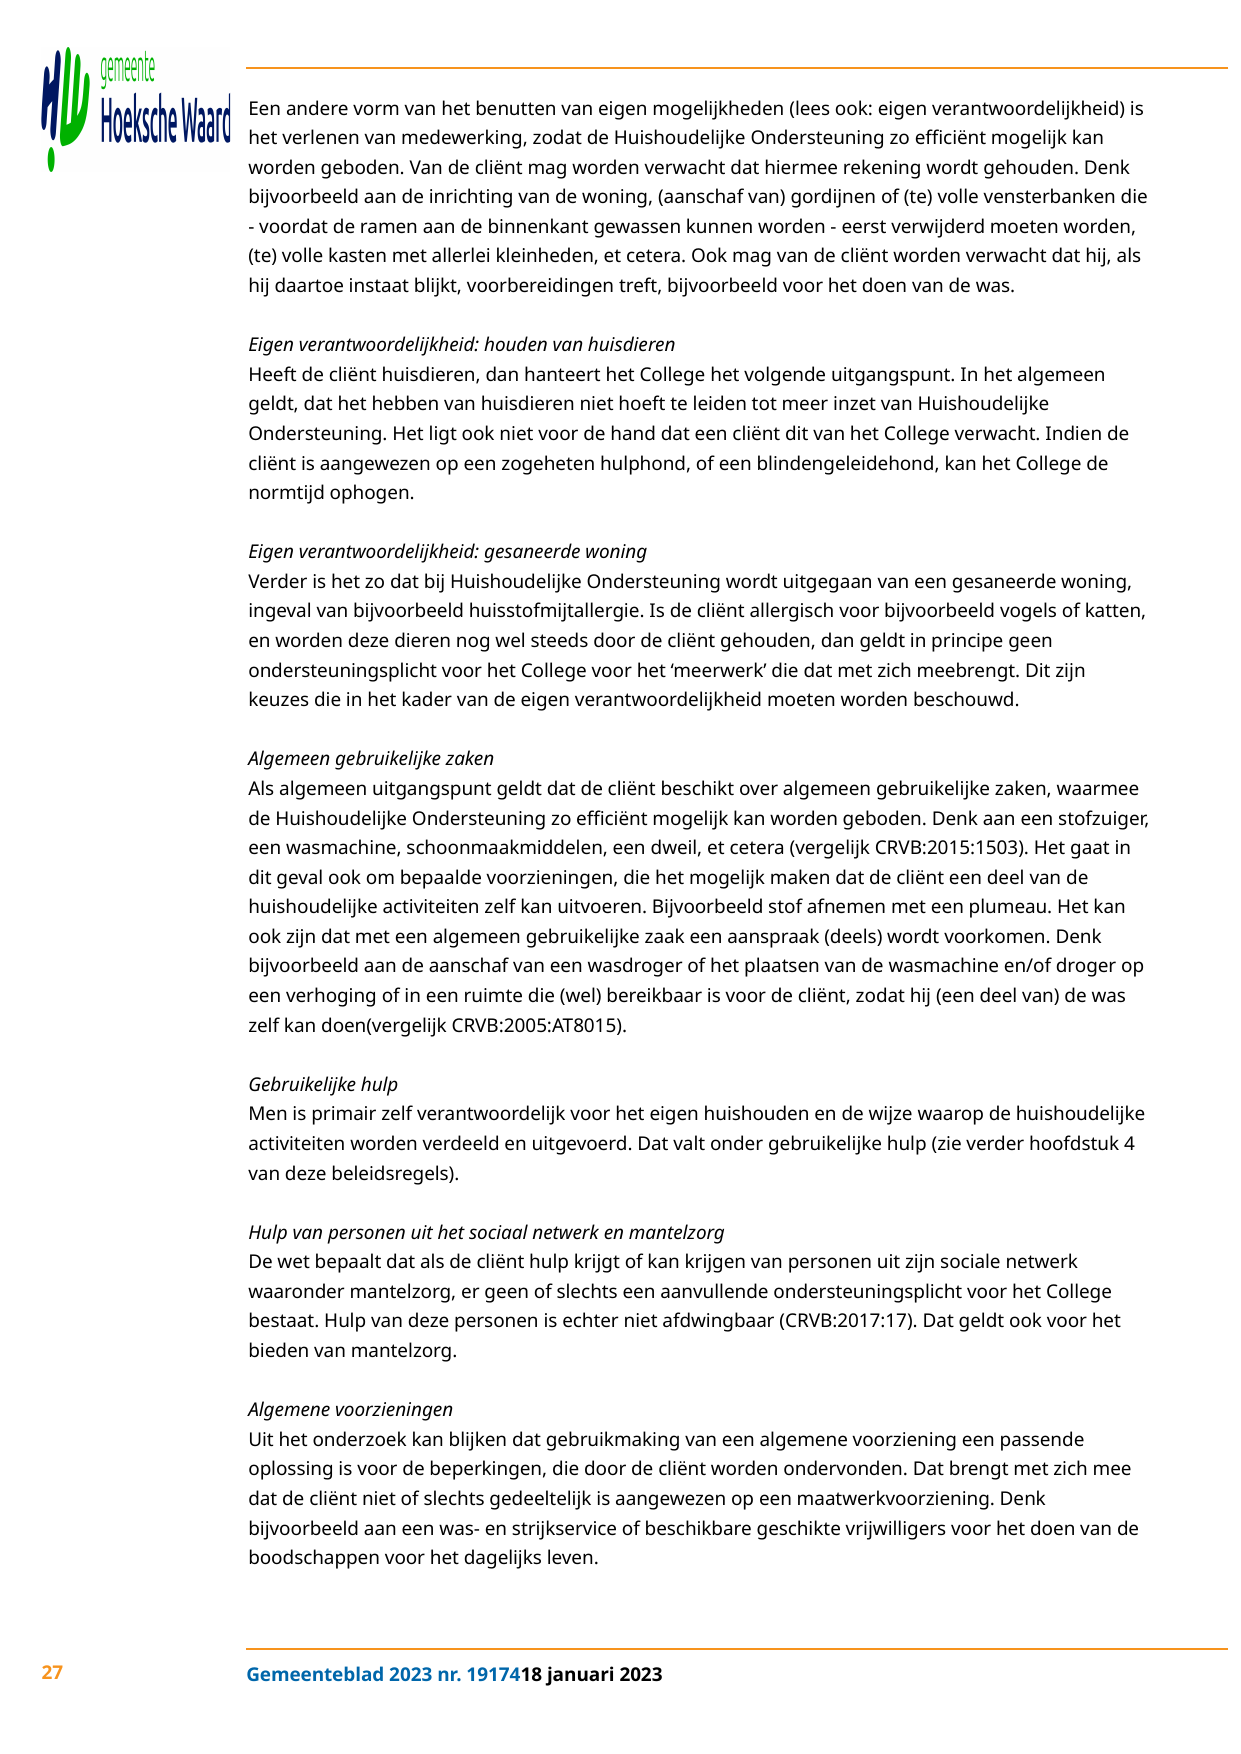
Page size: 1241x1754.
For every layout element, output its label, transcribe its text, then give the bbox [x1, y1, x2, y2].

text Eigen verantwoordelijkheid: gesaneerde woning [248, 538, 1152, 564]
text Men is primair zelf verantwoordelijk voor het eigen huishouden en de wijze waarop de huishoudelijke activiteiten worden verdeeld en uitgevoerd. Dat valt onder gebruikelijke hulp (zie verder hoofdstuk 4 van deze beleidsregels). [248, 1101, 1152, 1186]
text Heeft de cliënt huisdieren, dan hanteert het College het volgende uitgangspunt. In het algemeen geldt, dat het hebben van huisdieren niet hoeft te leiden tot meer inzet van Huishoudelijke Ondersteuning. Het ligt ook niet voor de hand dat een cliënt dit van het College verwacht. Indien de cliënt is aangewezen op een zogeheten hulphond, of een blindengeleidehond, kan het College de normtijd ophogen. [248, 361, 1152, 505]
picture [41, 47, 231, 172]
text Hulp van personen uit het sociaal netwerk en mantelzorg [248, 1219, 1152, 1245]
text De wet bepaalt dat als de cliënt hulp krijgt of kan krijgen van personen uit zijn sociale netwerk waaronder mantelzorg, er geen of slechts een aanvullende ondersteuningsplicht voor het College bestaat. Hulp van deze personen is echter niet afdwingbaar (CRVB:2017:17). Dat geldt ook voor het bieden van mantelzorg. [248, 1248, 1152, 1363]
text Als algemeen uitgangspunt geldt dat de cliënt beschikt over algemeen gebruikelijke zaken, waarmee de Huishoudelijke Ondersteuning zo efficiënt mogelijk kan worden geboden. Denk aan een stofzuiger, een wasmachine, schoonmaakmiddelen, een dweil, et cetera (vergelijk CRVB:2015:1503). Het gaat in dit geval ook om bepaalde voorzieningen, die het mogelijk maken dat de cliënt een deel van de huishoudelijke activiteiten zelf kan uitvoeren. Bijvoorbeeld stof afnemen met een plumeau. Het kan ook zijn dat met een algemeen gebruikelijke zaak een aanspraak (deels) wordt voorkomen. Denk bijvoorbeeld aan de aanschaf van een wasdroger of het plaatsen van de wasmachine en/of droger op een verhoging of in een ruimte die (wel) bereikbaar is voor de cliënt, zodat hij (een deel van) de was zelf kan doen(vergelijk CRVB:2005:AT8015). [248, 775, 1152, 1038]
text Een andere vorm van het benutten van eigen mogelijkheden (lees ook: eigen verantwoordelijkheid) is het verlenen van medewerking, zodat de Huishoudelijke Ondersteuning zo efficiënt mogelijk kan worden geboden. Van de cliënt mag worden verwacht dat hiermee rekening wordt gehouden. Denk bijvoorbeeld aan de inrichting van de woning, (aanschaf van) gordijnen of (te) volle vensterbanken die - voordat de ramen aan de binnenkant gewassen kunnen worden - eerst verwijderd moeten worden, (te) volle kasten met allerlei kleinheden, et cetera. Ook mag van de cliënt worden verwacht dat hij, als hij daartoe instaat blijkt, voorbereidingen treft, bijvoorbeeld voor het doen van de was. [248, 95, 1152, 298]
text Eigen verantwoordelijkheid: houden van huisdieren [248, 331, 1152, 357]
text Algemeen gebruikelijke zaken [248, 746, 1152, 771]
text Verder is het zo dat bij Huishoudelijke Ondersteuning wordt uitgegaan van een gesaneerde woning, ingeval van bijvoorbeeld huisstofmijtallergie. Is de cliënt allergisch voor bijvoorbeeld vogels of katten, en worden deze dieren nog wel steeds door de cliënt gehouden, dan geldt in principe geen ondersteuningsplicht voor het College voor het ‘meerwerk’ die dat met zich meebrengt. Dit zijn keuzes die in het kader van de eigen verantwoordelijkheid moeten worden beschouwd. [248, 568, 1152, 712]
text Uit het onderzoek kan blijken dat gebruikmaking van een algemene voorziening een passende oplossing is voor de beperkingen, die door de cliënt worden ondervonden. Dat brengt met zich mee dat de cliënt niet of slechts gedeeltelijk is aangewezen op een maatwerkvoorziening. Denk bijvoorbeeld aan een was- en strijkservice of beschikbare geschikte vrijwilligers voor het doen van de boodschappen voor het dagelijks leven. [248, 1426, 1152, 1570]
text Gebruikelijke hulp [248, 1071, 1152, 1097]
text Algemene voorzieningen [248, 1396, 1152, 1422]
